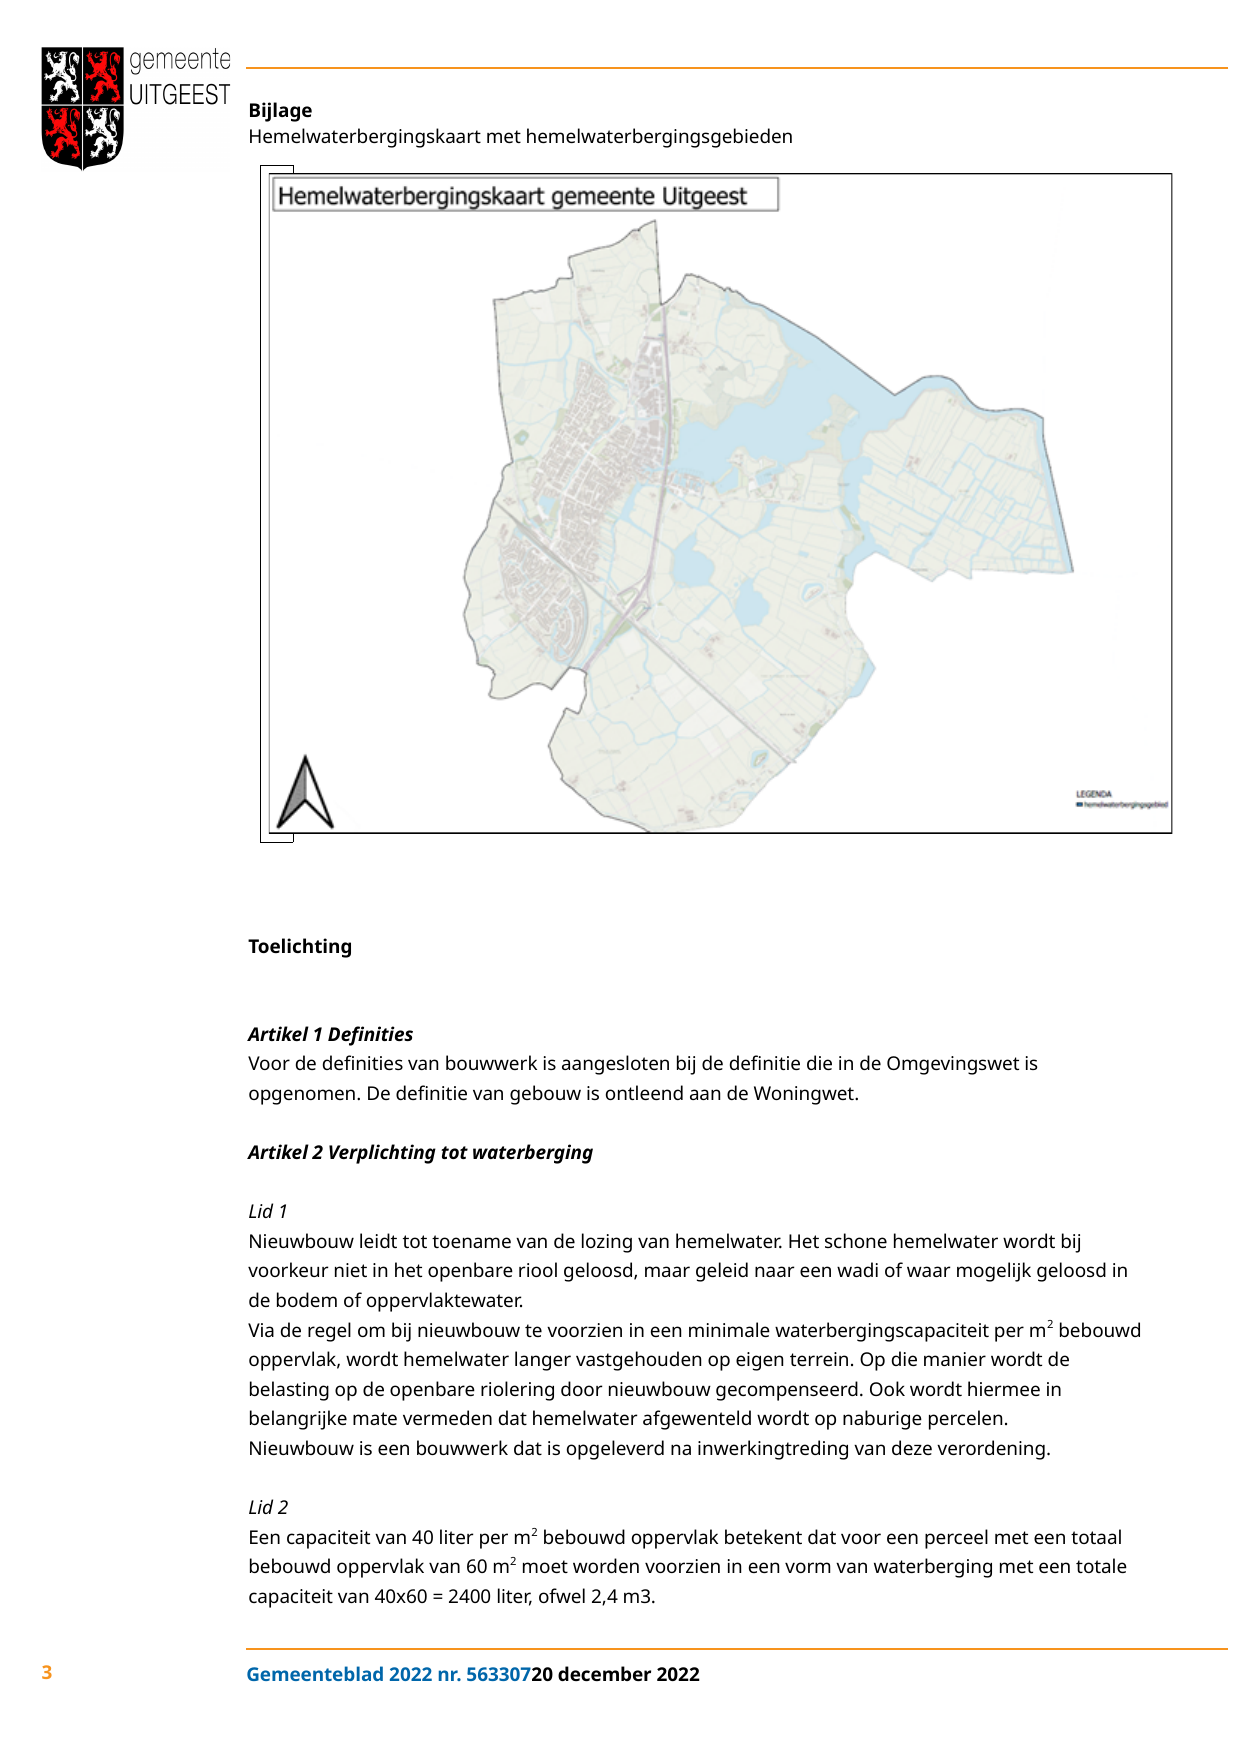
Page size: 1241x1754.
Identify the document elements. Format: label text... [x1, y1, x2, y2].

text Bijlage [248, 95, 1152, 123]
text Een capaciteit van 40 liter per m2 bebouwd oppervlak betekent dat voor een perceel met een totaal bebouwd oppervlak van 60 m2 moet worden voorzien in een vorm van waterberging met een totale capaciteit van 40x60 = 2400 liter, ofwel 2,4 m3. [248, 1524, 1152, 1609]
text Nieuwbouw leidt tot toename van de lozing van hemelwater. Het schone hemelwater wordt bij voorkeur niet in het openbare riool geloosd, maar geleid naar een wadi of waar mogelijk geloosd in de bodem of oppervlaktewater. [248, 1228, 1152, 1313]
text Artikel 1 Definities [248, 1021, 1152, 1047]
picture [268, 173, 1173, 834]
text Hemelwaterbergingskaart met hemelwaterbergingsgebieden [248, 123, 1152, 149]
text Lid 2 [248, 1494, 1152, 1520]
picture [41, 47, 231, 172]
text Toelichting [248, 923, 1152, 962]
text Voor de definities van bouwwerk is aangesloten bij de definitie die in de Omgevingswet is opgenomen. De definitie van gebouw is ontleend aan de Woningwet. [248, 1051, 1152, 1106]
text Artikel 2 Verplichting tot waterberging [248, 1139, 1152, 1165]
text Via de regel om bij nieuwbouw te voorzien in een minimale waterbergingscapaciteit per m2 bebouwd oppervlak, wordt hemelwater langer vastgehouden op eigen terrein. Op die manier wordt de belasting op de openbare riolering door nieuwbouw gecompenseerd. Ook wordt hiermee in belangrijke mate vermeden dat hemelwater afgewenteld wordt op naburige percelen. [248, 1317, 1152, 1431]
text Nieuwbouw is een bouwwerk dat is opgeleverd na inwerkingtreding van deze verordening. [248, 1435, 1152, 1461]
text Lid 1 [248, 1198, 1152, 1224]
